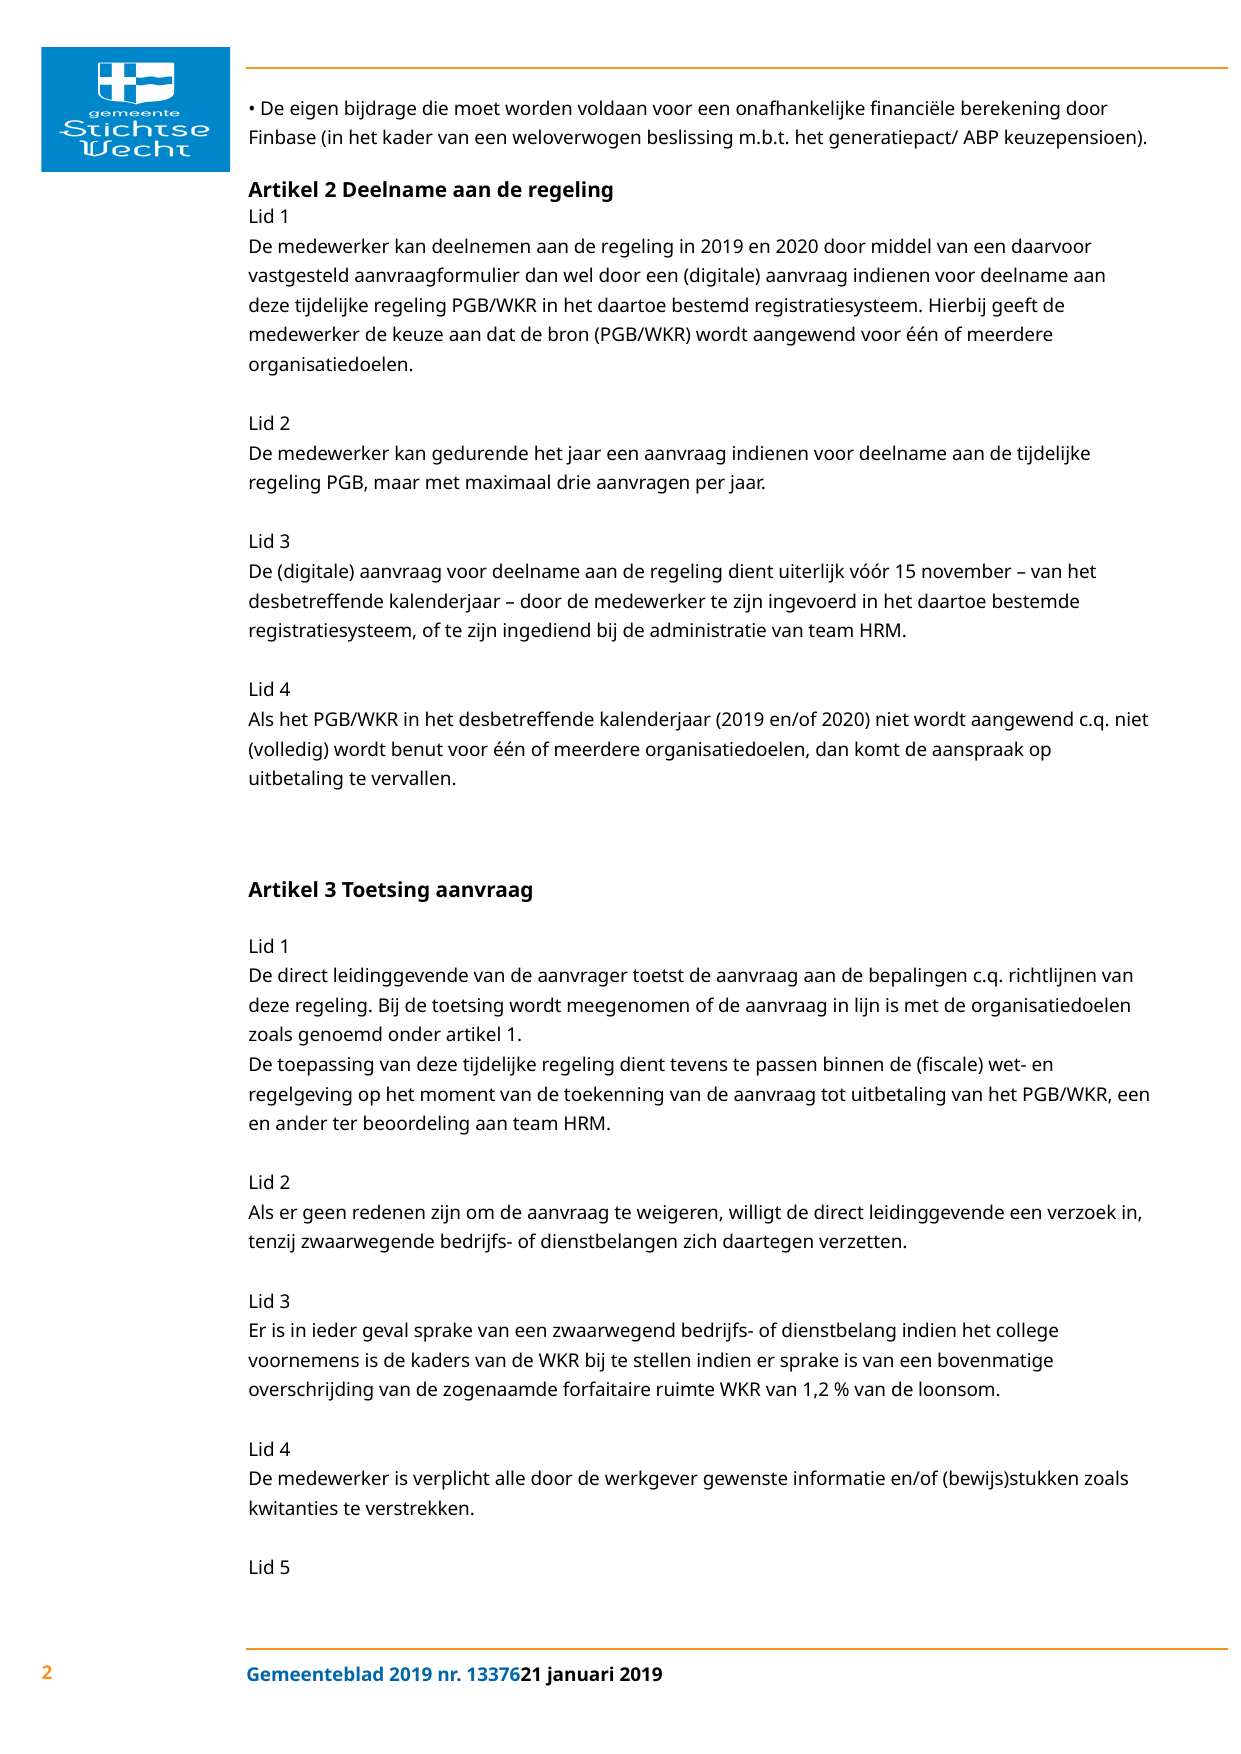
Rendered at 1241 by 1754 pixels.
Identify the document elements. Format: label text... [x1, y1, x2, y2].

text De toepassing van deze tijdelijke regeling dient tevens te passen binnen de (fiscale) wet- en regelgeving op het moment van de toekenning van de aanvraag tot uitbetaling van het PGB/WKR, een en ander ter beoordeling aan team HRM. [248, 1051, 1152, 1136]
text Als het PGB/WKR in het desbetreffende kalenderjaar (2019 en/of 2020) niet wordt aangewend c.q. niet (volledig) wordt benut voor één of meerdere organisatiedoelen, dan komt de aanspraak op uitbetaling te vervallen. [248, 706, 1152, 791]
picture [99, 63, 135, 101]
text Lid 5 [248, 1554, 1152, 1580]
text Lid 4 [248, 677, 1152, 702]
text Artikel 2 Deelname aan de regeling [248, 175, 1152, 203]
text Lid 4 [248, 1436, 1152, 1462]
text Lid 1 [248, 933, 1152, 959]
text Er is in ieder geval sprake van een zwaarwegend bedrijfs- of dienstbelang indien het college voornemens is de kaders van de WKR bij te stellen indien er sprake is van een bovenmatige overschrijding van de zogenaamde forfaitaire ruimte WKR van 1,2 % van de loonsom. [248, 1317, 1152, 1402]
text Als er geen redenen zijn om de aanvraag te weigeren, willigt de direct leidinggevende een verzoek in, tenzij zwaarwegende bedrijfs- of dienstbelangen zich daartegen verzetten. [248, 1199, 1152, 1254]
text Lid 2 [248, 1169, 1152, 1195]
picture [137, 63, 174, 103]
text De medewerker kan gedurende het jaar een aanvraag indienen voor deelname aan de tijdelijke regeling PGB, maar met maximaal drie aanvragen per jaar. [248, 440, 1152, 495]
text Artikel 3 Toetsing aanvraag [248, 875, 1152, 903]
text Lid 2 [248, 410, 1152, 436]
text De (digitale) aanvraag voor deelname aan de regeling dient uiterlijk vóór 15 november – van het desbetreffende kalenderjaar – door de medewerker te zijn ingevoerd in het daartoe bestemde registratiesysteem, of te zijn ingediend bij de administratie van team HRM. [248, 558, 1152, 643]
text De direct leidinggevende van de aanvrager toetst de aanvraag aan de bepalingen c.q. richtlijnen van deze regeling. Bij de toetsing wordt meegenomen of de aanvraag in lijn is met de organisatiedoelen zoals genoemd onder artikel 1. [248, 962, 1152, 1047]
text De medewerker is verplicht alle door de werkgever gewenste informatie en/of (bewijs)stukken zoals kwitanties te verstrekken. [248, 1465, 1152, 1521]
text De medewerker kan deelnemen aan de regeling in 2019 en 2020 door middel van een daarvoor vastgesteld aanvraagformulier dan wel door een (digitale) aanvraag indienen voor deelname aan deze tijdelijke regeling PGB/WKR in het daartoe bestemd registratiesysteem. Hierbij geeft de medewerker de keuze aan dat de bron (PGB/WKR) wordt aangewend voor één of meerdere organisatiedoelen. [248, 233, 1152, 377]
text • De eigen bijdrage die moet worden voldaan voor een onafhankelijke financiële berekening door Finbase (in het kader van een weloverwogen beslissing m.b.t. het generatiepact/ ABP keuzepensioen). [248, 95, 1152, 150]
text Lid 1 [248, 203, 1152, 229]
text Lid 3 [248, 1288, 1152, 1314]
text Lid 3 [248, 529, 1152, 554]
